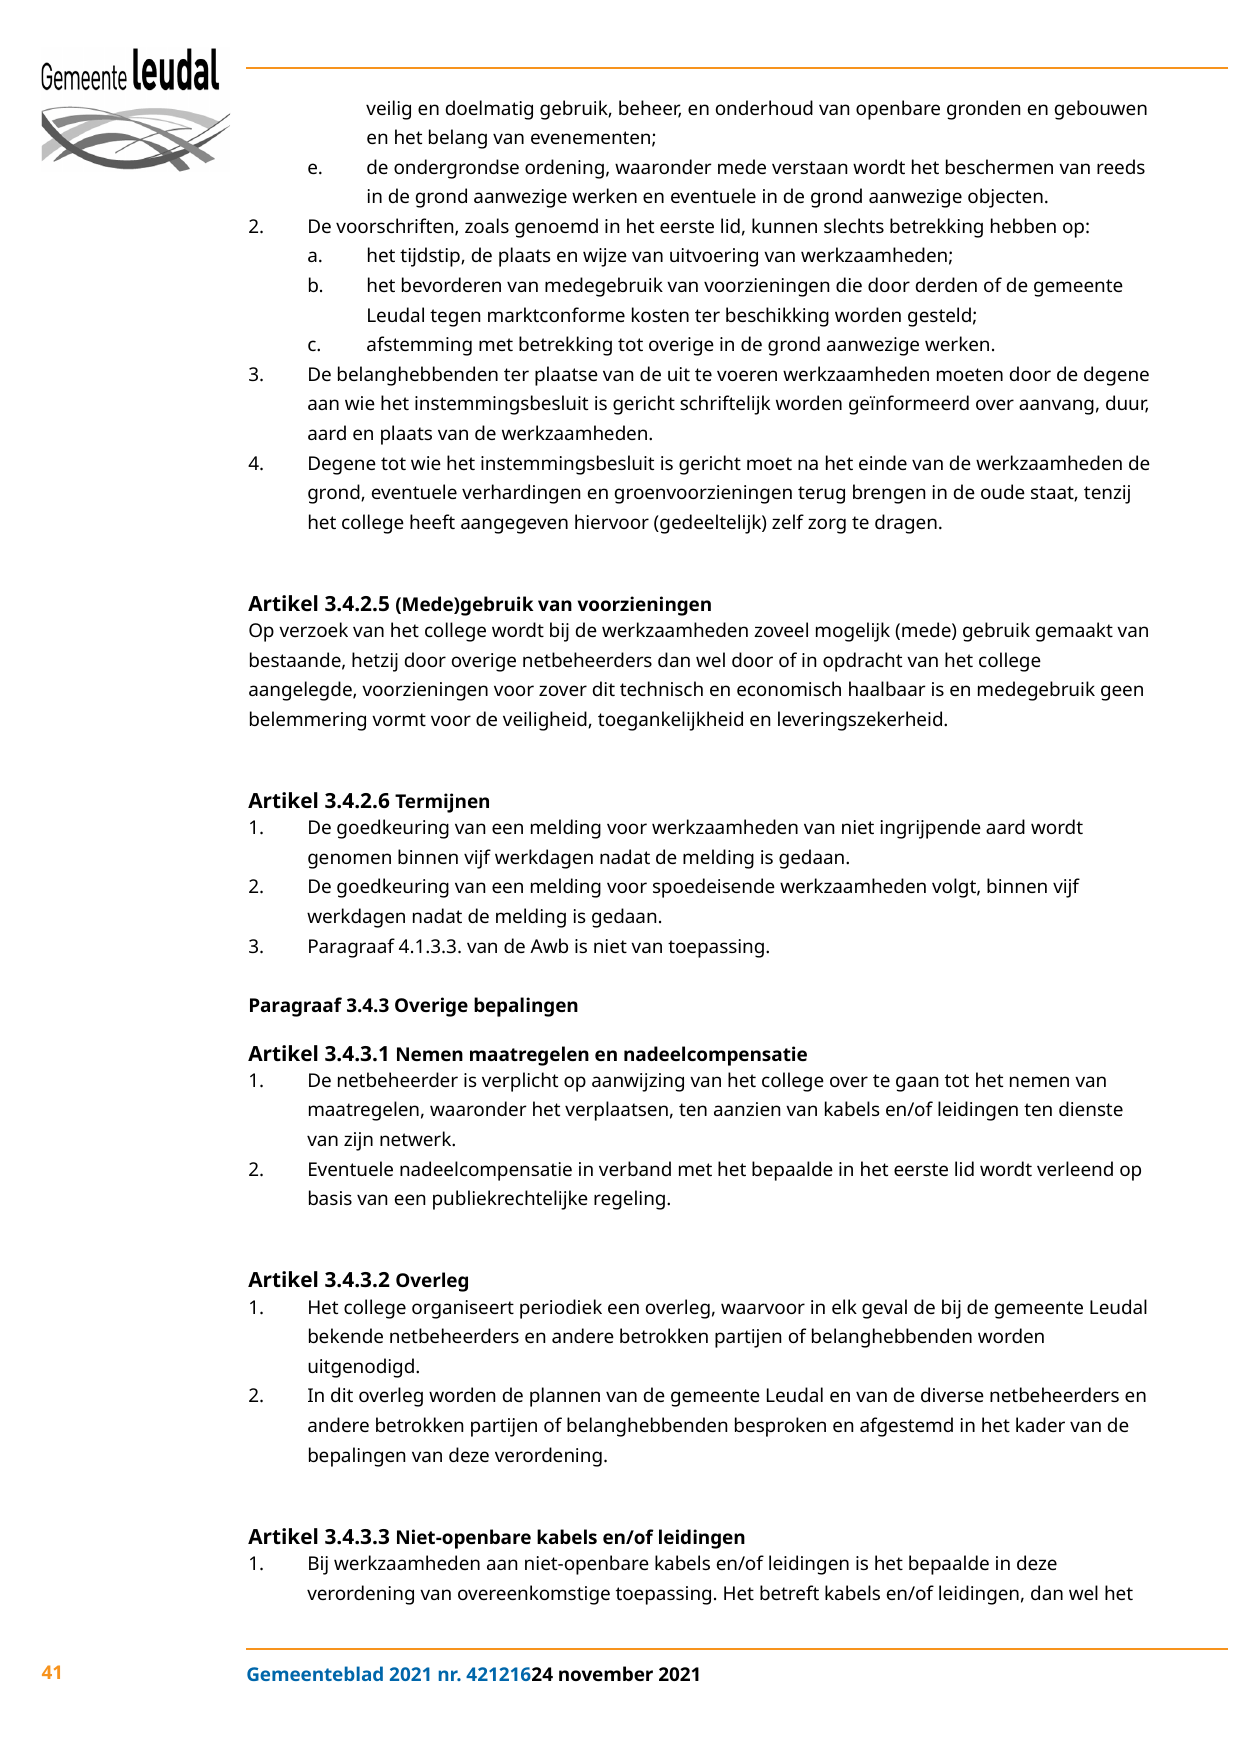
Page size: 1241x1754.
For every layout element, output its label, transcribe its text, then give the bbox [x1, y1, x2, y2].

list veilig en doelmatig gebruik, beheer, en onderhoud van openbare gronden en gebouwen en het belang van evenementen; [307, 95, 1152, 150]
list Het college organiseert periodiek een overleg, waarvoor in elk geval de bij de gemeente Leudal bekende netbeheerders en andere betrokken partijen of belanghebbenden worden uitgenodigd. [248, 1294, 1152, 1379]
text Artikel 3.4.3.3 Niet-openbare kabels en/of leidingen [248, 1522, 1152, 1550]
text Artikel 3.4.3.2 Overleg [248, 1265, 1152, 1294]
list In dit overleg worden de plannen van de gemeente Leudal en van de diverse netbeheerders en andere betrokken partijen of belanghebbenden besproken en afgestemd in het kader van de bepalingen van deze verordening. [248, 1383, 1152, 1467]
list De netbeheerder is verplicht op aanwijzing van het college over te gaan tot het nemen van maatregelen, waaronder het verplaatsen, ten aanzien van kabels en/of leidingen ten dienste van zijn netwerk. [248, 1067, 1152, 1152]
text Artikel 3.4.2.6 Termijnen [248, 786, 1152, 814]
text Artikel 3.4.2.5 (Mede)gebruik van voorzieningen [248, 589, 1152, 617]
picture [41, 47, 231, 172]
list de ondergrondse ordening, waaronder mede verstaan wordt het beschermen van reeds in de grond aanwezige werken en eventuele in de grond aanwezige objecten. [307, 154, 1152, 209]
list De belanghebbenden ter plaatse van de uit te voeren werkzaamheden moeten door de degene aan wie het instemmingsbesluit is gericht schriftelijk worden geïnformeerd over aanvang, duur, aard en plaats van de werkzaamheden. [248, 361, 1152, 446]
list Degene tot wie het instemmingsbesluit is gericht moet na het einde van de werkzaamheden de grond, eventuele verhardingen en groenvoorzieningen terug brengen in de oude staat, tenzij het college heeft aangegeven hiervoor (gedeeltelijk) zelf zorg te dragen. [248, 450, 1152, 535]
text Artikel 3.4.3.1 Nemen maatregelen en nadeelcompensatie [248, 1039, 1152, 1067]
list Eventuele nadeelcompensatie in verband met het bepaalde in het eerste lid wordt verleend op basis van een publiekrechtelijke regeling. [248, 1156, 1152, 1211]
list De goedkeuring van een melding voor spoedeisende werkzaamheden volgt, binnen vijf werkdagen nadat de melding is gedaan. [248, 874, 1152, 929]
list het tijdstip, de plaats en wijze van uitvoering van werkzaamheden; [307, 243, 1152, 268]
list afstemming met betrekking tot overige in de grond aanwezige werken. [307, 331, 1152, 357]
list De voorschriften, zoals genoemd in het eerste lid, kunnen slechts betrekking hebben op: [248, 213, 1152, 239]
list het bevorderen van medegebruik van voorzieningen die door derden of de gemeente Leudal tegen marktconforme kosten ter beschikking worden gesteld; [307, 272, 1152, 328]
list Bij werkzaamheden aan niet-openbare kabels en/of leidingen is het bepaalde in deze verordening van overeenkomstige toepassing. Het betreft kabels en/of leidingen, dan wel het [248, 1550, 1152, 1606]
list Paragraaf 4.1.3.3. van de Awb is niet van toepassing. [248, 933, 1152, 959]
text Paragraaf 3.4.3 Overige bepalingen [248, 992, 1152, 1018]
text Op verzoek van het college wordt bij de werkzaamheden zoveel mogelijk (mede) gebruik gemaakt van bestaande, hetzij door overige netbeheerders dan wel door of in opdracht van het college aangelegde, voorzieningen voor zover dit technisch en economisch haalbaar is en medegebruik geen belemmering vormt voor de veiligheid, toegankelijkheid en leveringszekerheid. [248, 617, 1152, 732]
list De goedkeuring van een melding voor werkzaamheden van niet ingrijpende aard wordt genomen binnen vijf werkdagen nadat de melding is gedaan. [248, 814, 1152, 870]
